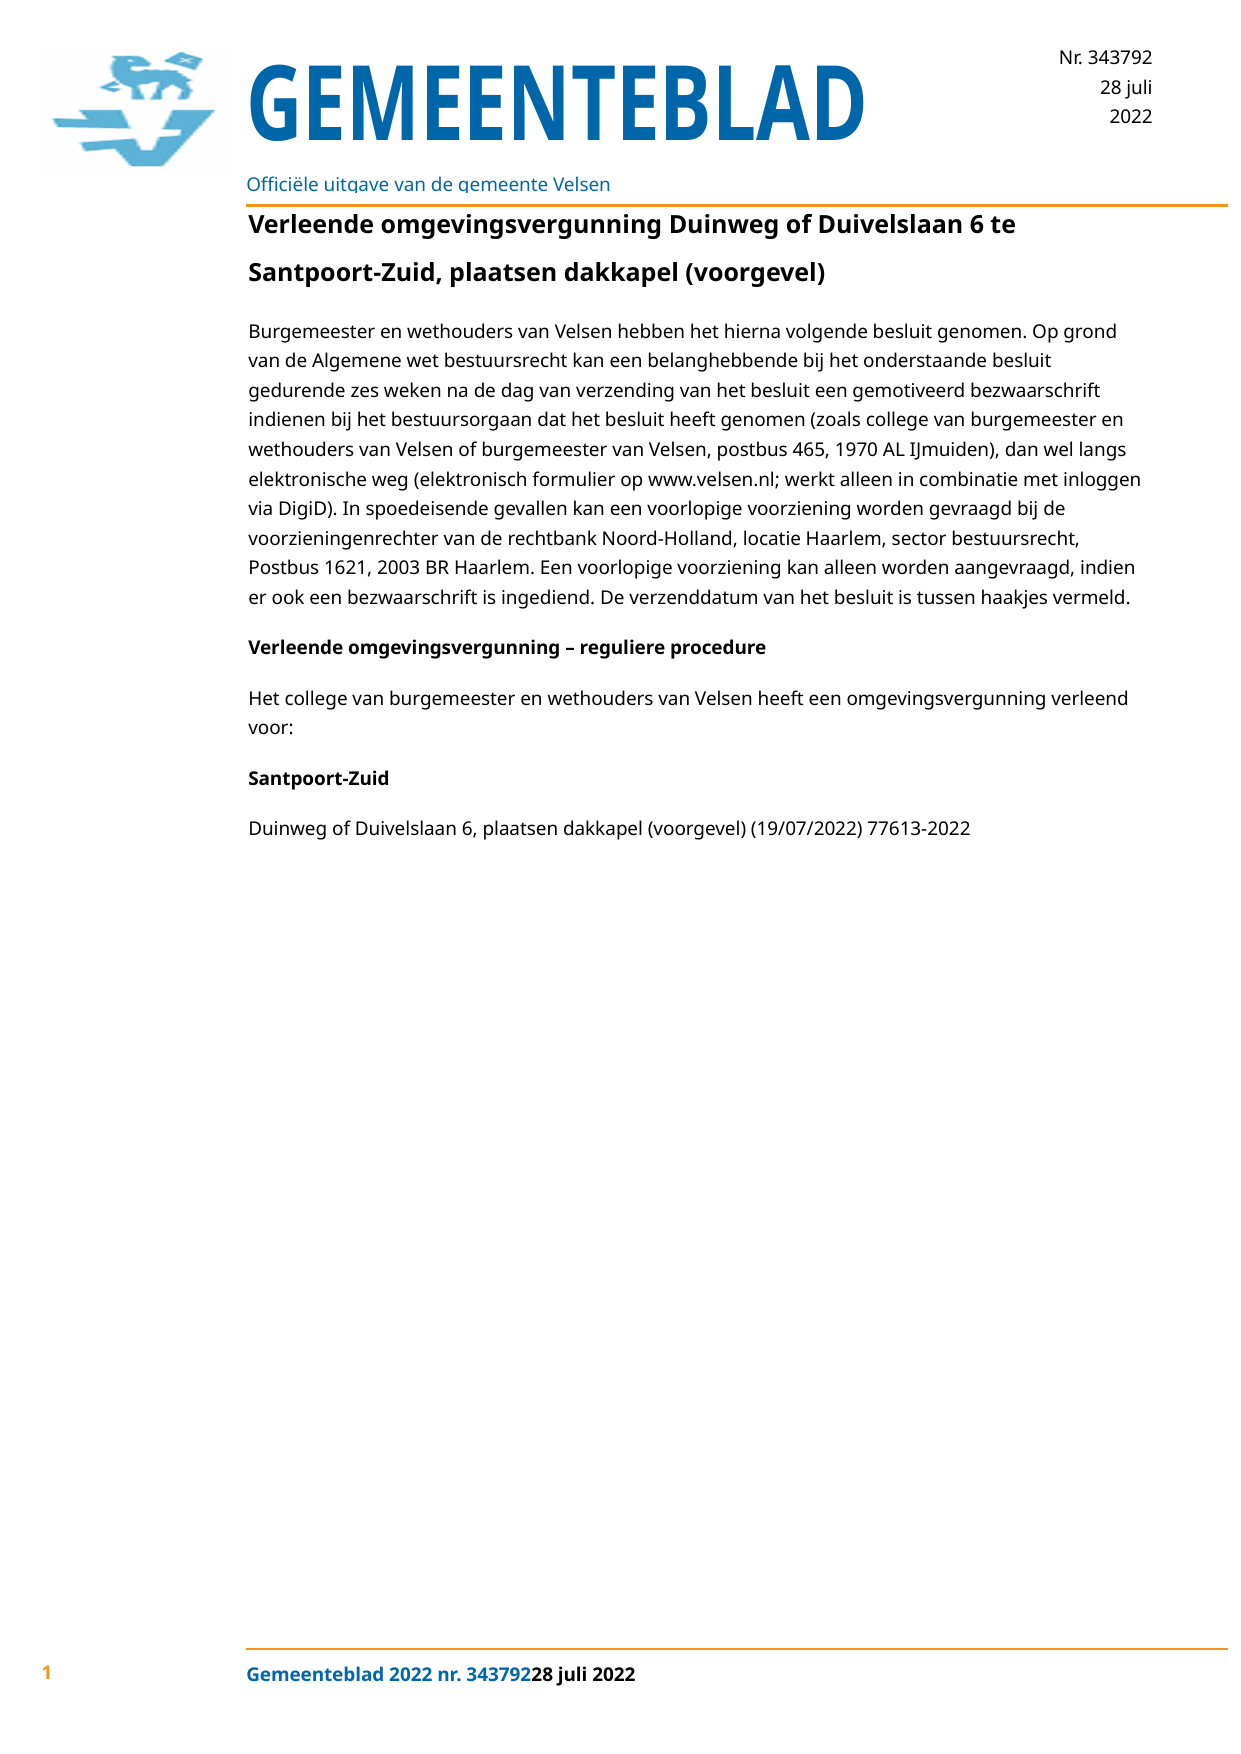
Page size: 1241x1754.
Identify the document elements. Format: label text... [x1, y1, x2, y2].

picture [41, 47, 231, 172]
text Verleende omgevingsvergunning – reguliere procedure [248, 634, 1152, 660]
text Duinweg of Duivelslaan 6, plaatsen dakkapel (voorgevel) (19/07/2022) 77613-2022 [248, 815, 1152, 841]
text Santpoort-Zuid [248, 765, 1152, 791]
text Het college van burgemeester en wethouders van Velsen heeft een omgevingsvergunning verleend voor: [248, 685, 1152, 740]
text Verleende omgevingsvergunning Duinweg of Duivelslaan 6 te Santpoort-Zuid, plaatsen dakkapel (voorgevel) [248, 207, 1152, 288]
text Burgemeester en wethouders van Velsen hebben het hierna volgende besluit genomen. Op grond van de Algemene wet bestuursrecht kan een belanghebbende bij het onderstaande besluit gedurende zes weken na de dag van verzending van het besluit een gemotiveerd bezwaarschrift indienen bij het bestuursorgaan dat het besluit heeft genomen (zoals college van burgemeester en wethouders van Velsen of burgemeester van Velsen, postbus 465, 1970 AL IJmuiden), dan wel langs elektronische weg (elektronisch formulier op www.velsen.nl; werkt alleen in combinatie met inloggen via DigiD). In spoedeisende gevallen kan een voorlopige voorziening worden gevraagd bij de voorzieningenrechter van de rechtbank Noord-Holland, locatie Haarlem, sector bestuursrecht, Postbus 1621, 2003 BR Haarlem. Een voorlopige voorziening kan alleen worden aangevraagd, indien er ook een bezwaarschrift is ingediend. De verzenddatum van het besluit is tussen haakjes vermeld. [248, 318, 1152, 610]
